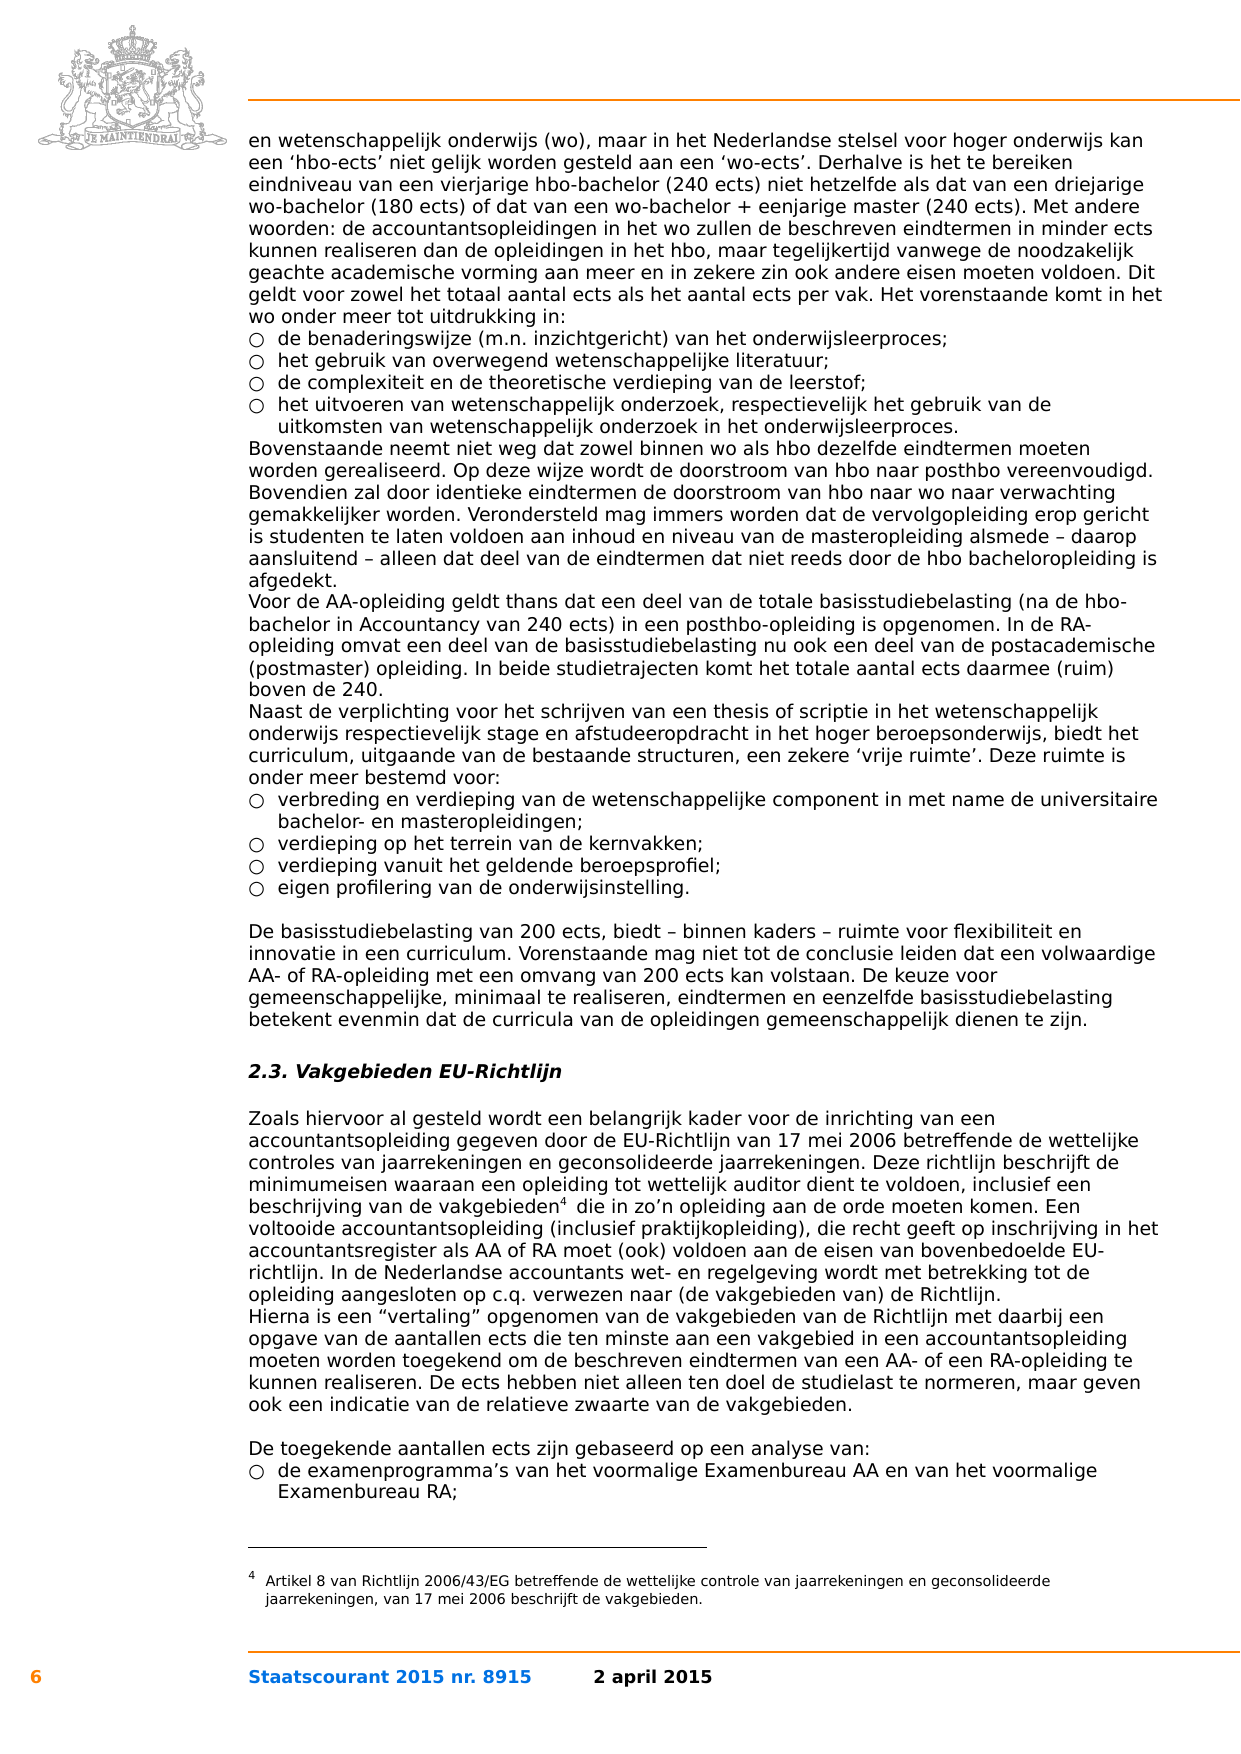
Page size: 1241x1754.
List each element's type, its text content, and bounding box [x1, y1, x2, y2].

text ○ het gebruik van overwegend wetenschappelijke literatuur; [248, 350, 1163, 372]
text ○ eigen profilering van de onderwijsinstelling. [248, 877, 1163, 899]
text De toegekende aantallen ects zijn gebaseerd op een analyse van: [248, 1437, 1163, 1459]
picture [38, 25, 227, 150]
text Artikel 8 van Richtlijn 2006/43/EG betreffende de wettelijke controle van jaarrekeningen en geconsolideerde jaarrekeningen, van 17 mei 2006 beschrijft de vakgebieden. [248, 1569, 1163, 1608]
text Voor de AA-opleiding geldt thans dat een deel van de totale basisstudiebelasting (na de hbo-bachelor in Accountancy van 240 ects) in een posthbo-opleiding is opgenomen. In de RA-opleiding omvat een deel van de basisstudiebelasting nu ook een deel van de postacademische (postmaster) opleiding. In beide studietrajecten komt het totale aantal ects daarmee (ruim) boven de 240. [248, 591, 1163, 701]
text ○ de complexiteit en de theoretische verdieping van de leerstof; [248, 372, 1163, 394]
text Naast de verplichting voor het schrijven van een thesis of scriptie in het wetenschappelijk onderwijs respectievelijk stage en afstudeeropdracht in het hoger beroepsonderwijs, biedt het curriculum, uitgaande van de bestaande structuren, een zekere ‘vrije ruimte’. Deze ruimte is onder meer bestemd voor: [248, 701, 1163, 789]
text ○ het uitvoeren van wetenschappelijk onderzoek, respectievelijk het gebruik van de uitkomsten van wetenschappelijk onderzoek in het onderwijsleerproces. [248, 394, 1163, 438]
subtitle 2.3. Vakgebieden EU-Richtlijn [248, 1061, 1163, 1083]
text ○ de examenprogramma’s van het voormalige Examenbureau AA en van het voormalige Examenbureau RA; [248, 1459, 1163, 1503]
text en wetenschappelijk onderwijs (wo), maar in het Nederlandse stelsel voor hoger onderwijs kan een ‘hbo-ects’ niet gelijk worden gesteld aan een ‘wo-ects’. Derhalve is het te bereiken eindniveau van een vierjarige hbo-bachelor (240 ects) niet hetzelfde als dat van een driejarige wo-bachelor (180 ects) of dat van een wo-bachelor + eenjarige master (240 ects). Met andere woorden: de accountantsopleidingen in het wo zullen de beschreven eindtermen in minder ects kunnen realiseren dan de opleidingen in het hbo, maar tegelijkertijd vanwege de noodzakelijk geachte academische vorming aan meer en in zekere zin ook andere eisen moeten voldoen. Dit geldt voor zowel het totaal aantal ects als het aantal ects per vak. Het vorenstaande komt in het wo onder meer tot uitdrukking in: [248, 130, 1163, 328]
text Bovenstaande neemt niet weg dat zowel binnen wo als hbo dezelfde eindtermen moeten worden gerealiseerd. Op deze wijze wordt de doorstroom van hbo naar posthbo vereenvoudigd. Bovendien zal door identieke eindtermen de doorstroom van hbo naar wo naar verwachting gemakkelijker worden. Verondersteld mag immers worden dat de vervolgopleiding erop gericht is studenten te laten voldoen aan inhoud en niveau van de masteropleiding alsmede – daarop aansluitend – alleen dat deel van de eindtermen dat niet reeds door de hbo bacheloropleiding is afgedekt. [248, 438, 1163, 591]
text De basisstudiebelasting van 200 ects, biedt – binnen kaders – ruimte voor flexibiliteit en innovatie in een curriculum. Vorenstaande mag niet tot de conclusie leiden dat een volwaardige AA- of RA-opleiding met een omvang van 200 ects kan volstaan. De keuze voor gemeenschappelijke, minimaal te realiseren, eindtermen en eenzelfde basisstudiebelasting betekent evenmin dat de curricula van de opleidingen gemeenschappelijk dienen te zijn. [248, 921, 1163, 1031]
text ○ verbreding en verdieping van de wetenschappelijke component in met name de universitaire bachelor- en masteropleidingen; [248, 789, 1163, 833]
text ○ verdieping op het terrein van de kernvakken; [248, 833, 1163, 855]
text ○ verdieping vanuit het geldende beroepsprofiel; [248, 855, 1163, 877]
text Hierna is een “vertaling” opgenomen van de vakgebieden van de Richtlijn met daarbij een opgave van de aantallen ects die ten minste aan een vakgebied in een accountantsopleiding moeten worden toegekend om de beschreven eindtermen van een AA- of een RA-opleiding te kunnen realiseren. De ects hebben niet alleen ten doel de studielast te normeren, maar geven ook een indicatie van de relatieve zwaarte van de vakgebieden. [248, 1306, 1163, 1416]
text Zoals hiervoor al gesteld wordt een belangrijk kader voor de inrichting van een accountantsopleiding gegeven door de EU-Richtlijn van 17 mei 2006 betreffende de wettelijke controles van jaarrekeningen en geconsolideerde jaarrekeningen. Deze richtlijn beschrijft de minimumeisen waaraan een opleiding tot wettelijk auditor dient te voldoen, inclusief een beschrijving van de vakgebieden die in zo’n opleiding aan de orde moeten komen. Een voltooide accountantsopleiding (inclusief praktijkopleiding), die recht geeft op inschrijving in het accountantsregister als AA of RA moet (ook) voldoen aan de eisen van bovenbedoelde EU-richtlijn. In de Nederlandse accountants wet- en regelgeving wordt met betrekking tot de opleiding aangesloten op c.q. verwezen naar (de vakgebieden van) de Richtlijn. [248, 1108, 1163, 1306]
text ○ de benaderingswijze (m.n. inzichtgericht) van het onderwijsleerproces; [248, 328, 1163, 350]
